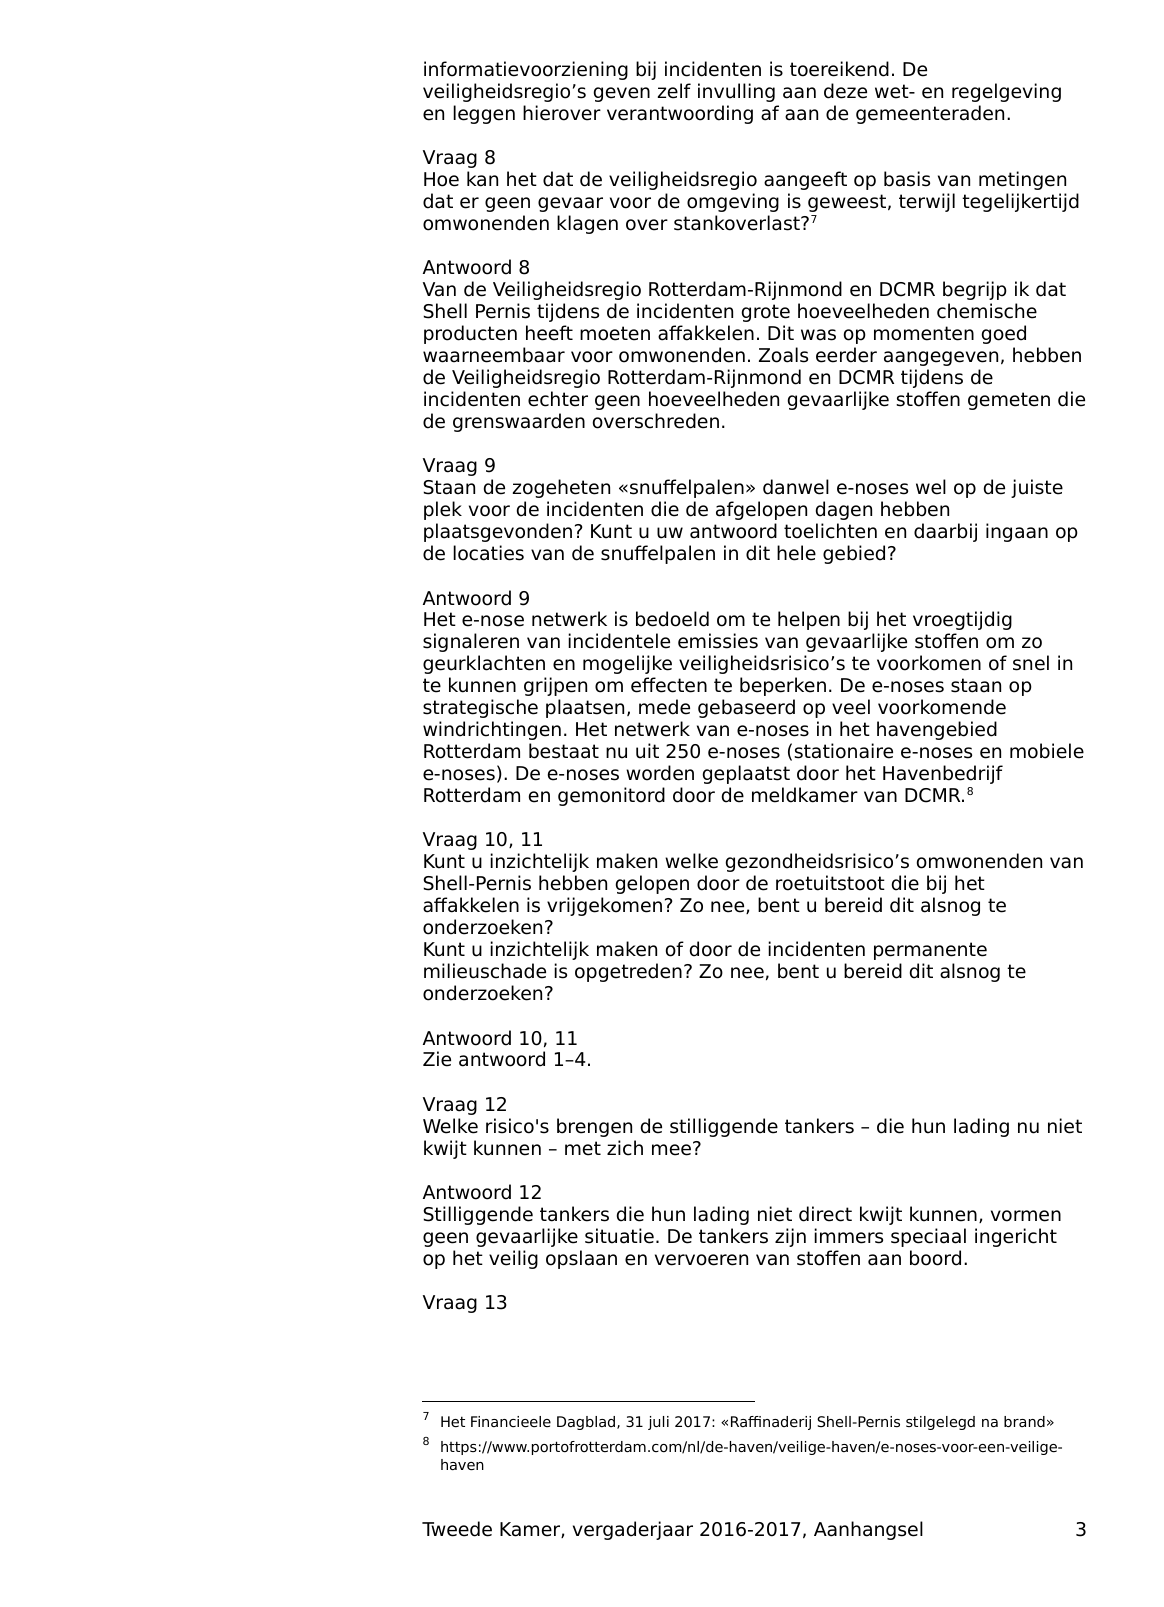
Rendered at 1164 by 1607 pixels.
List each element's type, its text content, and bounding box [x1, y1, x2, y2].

text Vraag 10, 11 [422, 829, 1087, 851]
text Vraag 8 [422, 147, 1087, 169]
text informatievoorziening bij incidenten is toereikend. De veiligheidsregio’s geven zelf invulling aan deze wet- en regelgeving en leggen hierover verantwoording af aan de gemeenteraden. [422, 59, 1087, 125]
text Vraag 12 [422, 1093, 1087, 1116]
text Vraag 13 [422, 1292, 1087, 1314]
text Het e-nose netwerk is bedoeld om te helpen bij het vroegtijdig signaleren van incidentele emissies van gevaarlijke stoffen om zo geurklachten en mogelijke veiligheidsrisico’s te voorkomen of snel in te kunnen grijpen om effecten te beperken. De e-noses staan op strategische plaatsen, mede gebaseerd op veel voorkomende windrichtingen. Het netwerk van e-noses in het havengebied Rotterdam bestaat nu uit 250 e-noses (stationaire e-noses en mobiele e-noses). De e-noses worden geplaatst door het Havenbedrijf Rotterdam en gemonitord door de meldkamer van DCMR. [422, 609, 1087, 807]
text Hoe kan het dat de veiligheidsregio aangeeft op basis van metingen dat er geen gevaar voor de omgeving is geweest, terwijl tegelijkertijd omwonenden klagen over stankoverlast? [422, 169, 1087, 235]
text Welke risico's brengen de stilliggende tankers – die hun lading nu niet kwijt kunnen – met zich mee? [422, 1116, 1087, 1159]
text Kunt u inzichtelijk maken of door de incidenten permanente milieuschade is opgetreden? Zo nee, bent u bereid dit alsnog te onderzoeken? [422, 939, 1087, 1005]
text Van de Veiligheidsregio Rotterdam-Rijnmond en DCMR begrijp ik dat Shell Pernis tijdens de incidenten grote hoeveelheden chemische producten heeft moeten affakkelen. Dit was op momenten goed waarneembaar voor omwonenden. Zoals eerder aangegeven, hebben de Veiligheidsregio Rotterdam-Rijnmond en DCMR tijdens de incidenten echter geen hoeveelheden gevaarlijke stoffen gemeten die de grenswaarden overschreden. [422, 279, 1087, 433]
text Antwoord 10, 11 [422, 1027, 1087, 1049]
text Het Financieele Dagblad, 31 juli 2017: «Raffinaderij Shell-Pernis stilgelegd na brand» [422, 1410, 1087, 1432]
text Stilliggende tankers die hun lading niet direct kwijt kunnen, vormen geen gevaarlijke situatie. De tankers zijn immers speciaal ingericht op het veilig opslaan en vervoeren van stoffen aan boord. [422, 1204, 1087, 1269]
text Vraag 9 [422, 455, 1087, 477]
text https://www.portofrotterdam.com/nl/de-haven/veilige-haven/e-noses-voor-een-veilige-haven [422, 1435, 1087, 1474]
text Antwoord 8 [422, 257, 1087, 279]
text Antwoord 9 [422, 587, 1087, 609]
text Kunt u inzichtelijk maken welke gezondheidsrisico’s omwonenden van Shell-Pernis hebben gelopen door de roetuitstoot die bij het affakkelen is vrijgekomen? Zo nee, bent u bereid dit alsnog te onderzoeken? [422, 851, 1087, 939]
text Staan de zogeheten «snuffelpalen» danwel e-noses wel op de juiste plek voor de incidenten die de afgelopen dagen hebben plaatsgevonden? Kunt u uw antwoord toelichten en daarbij ingaan op de locaties van de snuffelpalen in dit hele gebied? [422, 477, 1087, 565]
text Antwoord 12 [422, 1182, 1087, 1204]
text Zie antwoord 1–4. [422, 1049, 1087, 1071]
